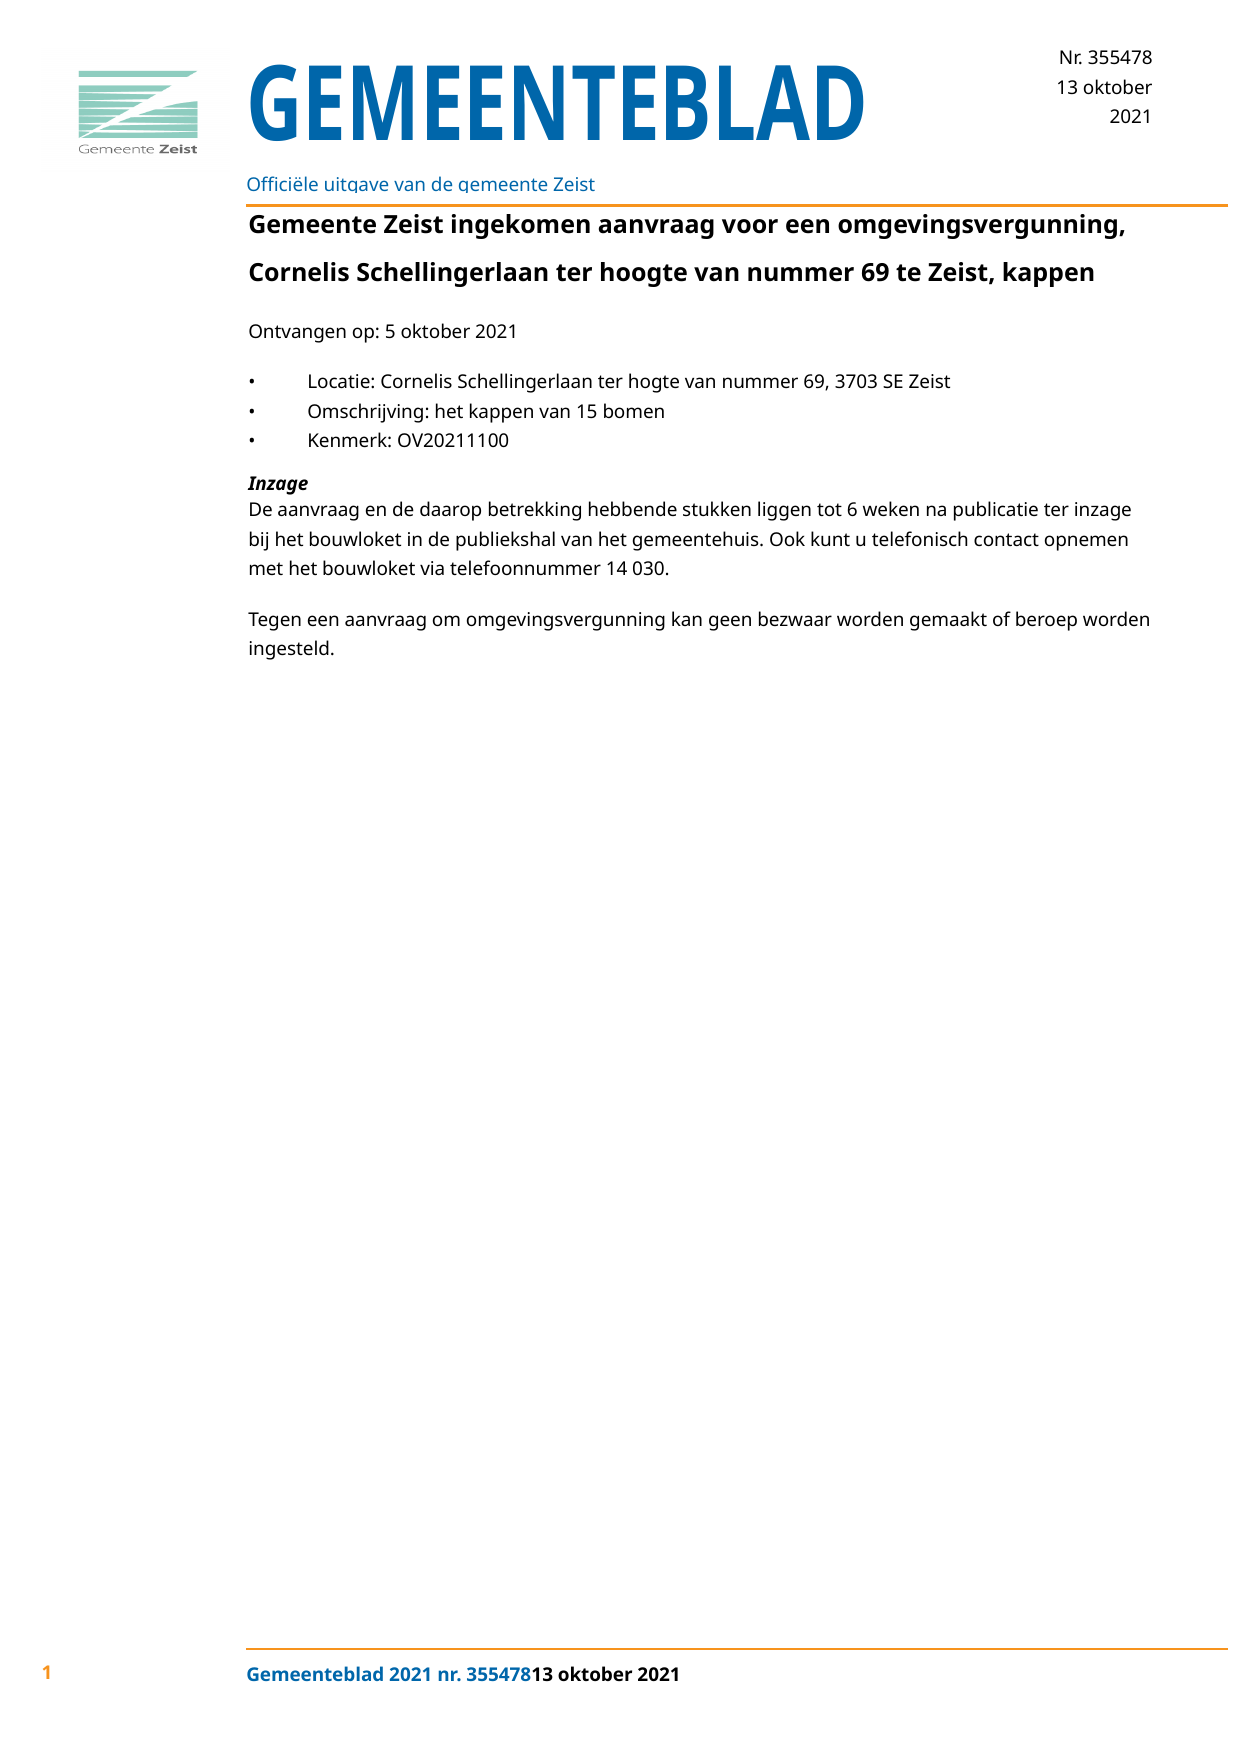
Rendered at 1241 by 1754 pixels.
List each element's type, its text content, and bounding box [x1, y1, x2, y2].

picture [41, 47, 231, 172]
text Inzage [248, 471, 1152, 496]
text Tegen een aanvraag om omgevingsvergunning kan geen bezwaar worden gemaakt of beroep worden ingesteld. [248, 606, 1152, 661]
list Locatie: Cornelis Schellingerlaan ter hogte van nummer 69, 3703 SE Zeist [248, 368, 1152, 394]
text De aanvraag en de daarop betrekking hebbende stukken liggen tot 6 weken na publicatie ter inzage bij het bouwloket in de publiekshal van het gemeentehuis. Ook kunt u telefonisch contact opnemen met het bouwloket via telefoonnummer 14 030. [248, 496, 1152, 581]
list Kenmerk: OV20211100 [248, 427, 1152, 453]
text Ontvangen op: 5 oktober 2021 [248, 318, 1152, 344]
list Omschrijving: het kappen van 15 bomen [248, 398, 1152, 424]
text Gemeente Zeist ingekomen aanvraag voor een omgevingsvergunning, Cornelis Schellingerlaan ter hoogte van nummer 69 te Zeist, kappen [248, 207, 1152, 288]
